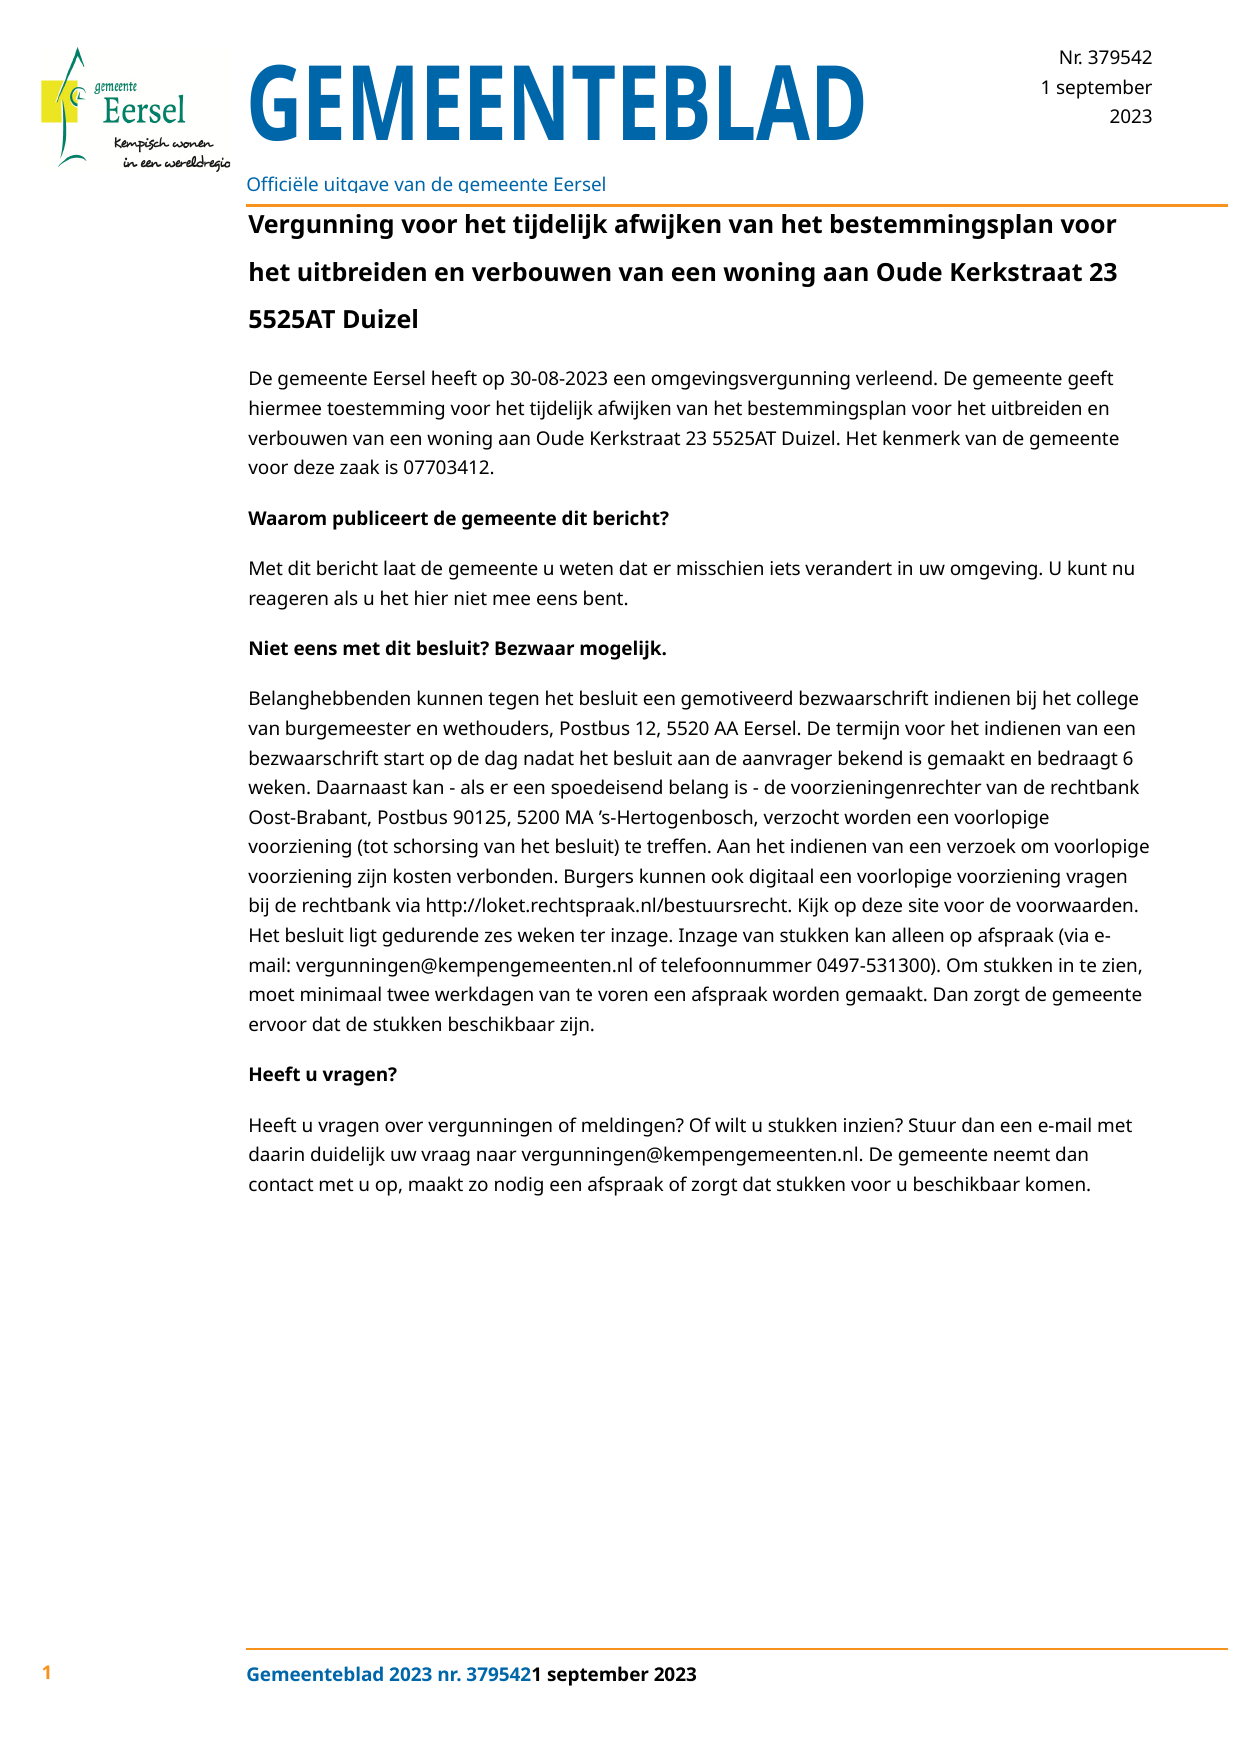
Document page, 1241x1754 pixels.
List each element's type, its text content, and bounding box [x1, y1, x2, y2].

text Heeft u vragen over vergunningen of meldingen? Of wilt u stukken inzien? Stuur dan een e-mail met daarin duidelijk uw vraag naar vergunningen@kempengemeenten.nl. De gemeente neemt dan contact met u op, maakt zo nodig een afspraak of zorgt dat stukken voor u beschikbaar komen. [248, 1112, 1152, 1197]
text Met dit bericht laat de gemeente u weten dat er misschien iets verandert in uw omgeving. U kunt nu reageren als u het hier niet mee eens bent. [248, 555, 1152, 610]
text Heeft u vragen? [248, 1061, 1152, 1087]
text Vergunning voor het tijdelijk afwijken van het bestemmingsplan voor het uitbreiden en verbouwen van een woning aan Oude Kerkstraat 23 5525AT Duizel [248, 207, 1152, 336]
text Waarom publiceert de gemeente dit bericht? [248, 505, 1152, 530]
text Niet eens met dit besluit? Bezwaar mogelijk. [248, 635, 1152, 661]
text Belanghebbenden kunnen tegen het besluit een gemotiveerd bezwaarschrift indienen bij het college van burgemeester en wethouders, Postbus 12, 5520 AA Eersel. De termijn voor het indienen van een bezwaarschrift start op de dag nadat het besluit aan de aanvrager bekend is gemaakt en bedraagt 6 weken. Daarnaast kan - als er een spoedeisend belang is - de voorzieningenrechter van de rechtbank Oost-Brabant, Postbus 90125, 5200 MA ’s-Hertogenbosch, verzocht worden een voorlopige voorziening (tot schorsing van het besluit) te treffen. Aan het indienen van een verzoek om voorlopige voorziening zijn kosten verbonden. Burgers kunnen ook digitaal een voorlopige voorziening vragen bij de rechtbank via http://loket.rechtspraak.nl/bestuursrecht. Kijk op deze site voor de voorwaarden. Het besluit ligt gedurende zes weken ter inzage. Inzage van stukken kan alleen op afspraak (via e-mail: vergunningen@kempengemeenten.nl of telefoonnummer 0497-531300). Om stukken in te zien, moet minimaal twee werkdagen van te voren een afspraak worden gemaakt. Dan zorgt de gemeente ervoor dat de stukken beschikbaar zijn. [248, 686, 1152, 1037]
picture [41, 47, 231, 172]
text De gemeente Eersel heeft op 30-08-2023 een omgevingsvergunning verleend. De gemeente geeft hiermee toestemming voor het tijdelijk afwijken van het bestemmingsplan voor het uitbreiden en verbouwen van een woning aan Oude Kerkstraat 23 5525AT Duizel. Het kenmerk van de gemeente voor deze zaak is 07703412. [248, 366, 1152, 480]
